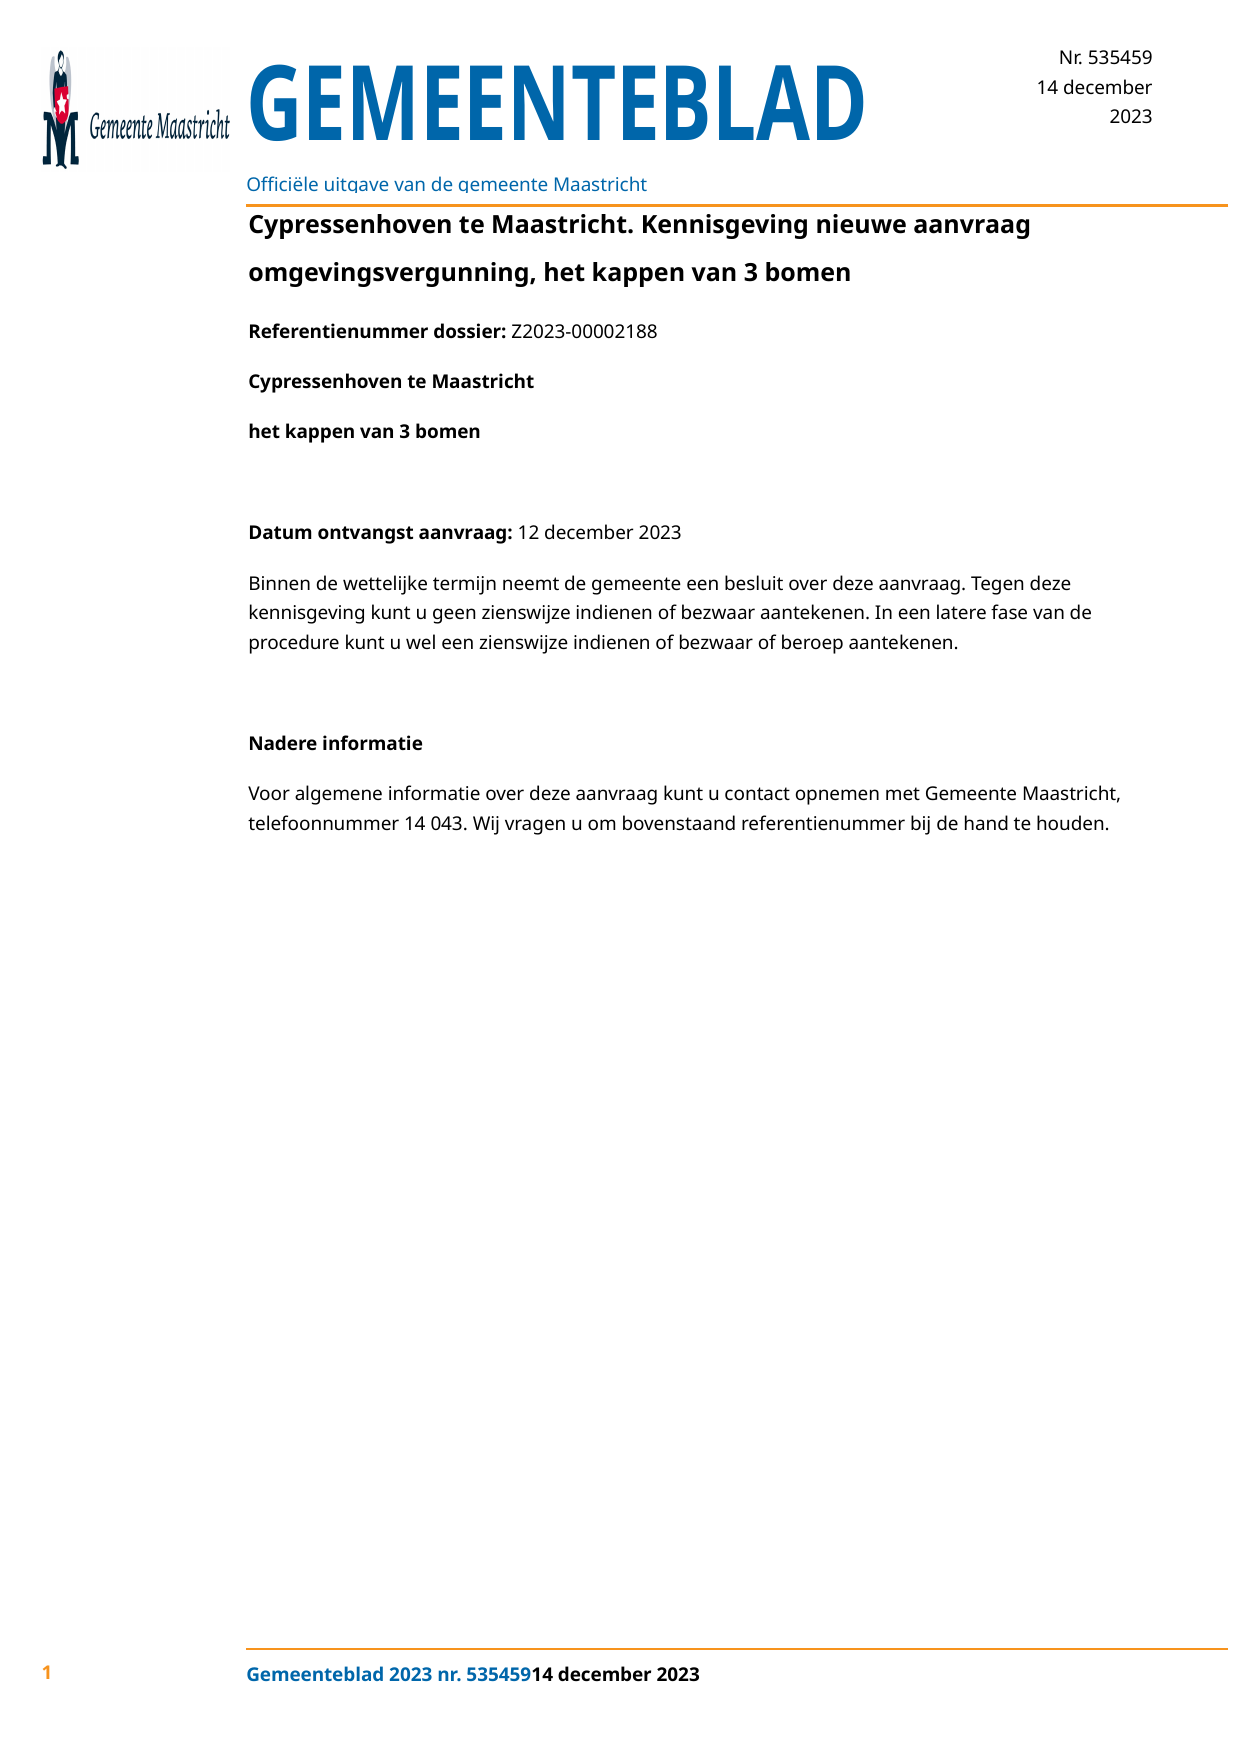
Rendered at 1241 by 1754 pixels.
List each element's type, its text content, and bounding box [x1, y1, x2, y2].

text Cypressenhoven te Maastricht [248, 368, 1152, 394]
text Nadere informatie [248, 730, 1152, 756]
picture [41, 47, 231, 172]
text Voor algemene informatie over deze aanvraag kunt u contact opnemen met Gemeente Maastricht, telefoonnummer 14 043. Wij vragen u om bovenstaand referentienummer bij de hand te houden. [248, 780, 1152, 836]
text Cypressenhoven te Maastricht. Kennisgeving nieuwe aanvraag omgevingsvergunning, het kappen van 3 bomen [248, 207, 1152, 288]
text Binnen de wettelijke termijn neemt de gemeente een besluit over deze aanvraag. Tegen deze kennisgeving kunt u geen zienswijze indienen of bezwaar aantekenen. In een latere fase van de procedure kunt u wel een zienswijze indienen of bezwaar of beroep aantekenen. [248, 570, 1152, 655]
text het kappen van 3 bomen [248, 419, 1152, 444]
text Datum ontvangst aanvraag: 12 december 2023 [248, 519, 1152, 545]
text Referentienummer dossier: Z2023-00002188 [248, 318, 1152, 344]
